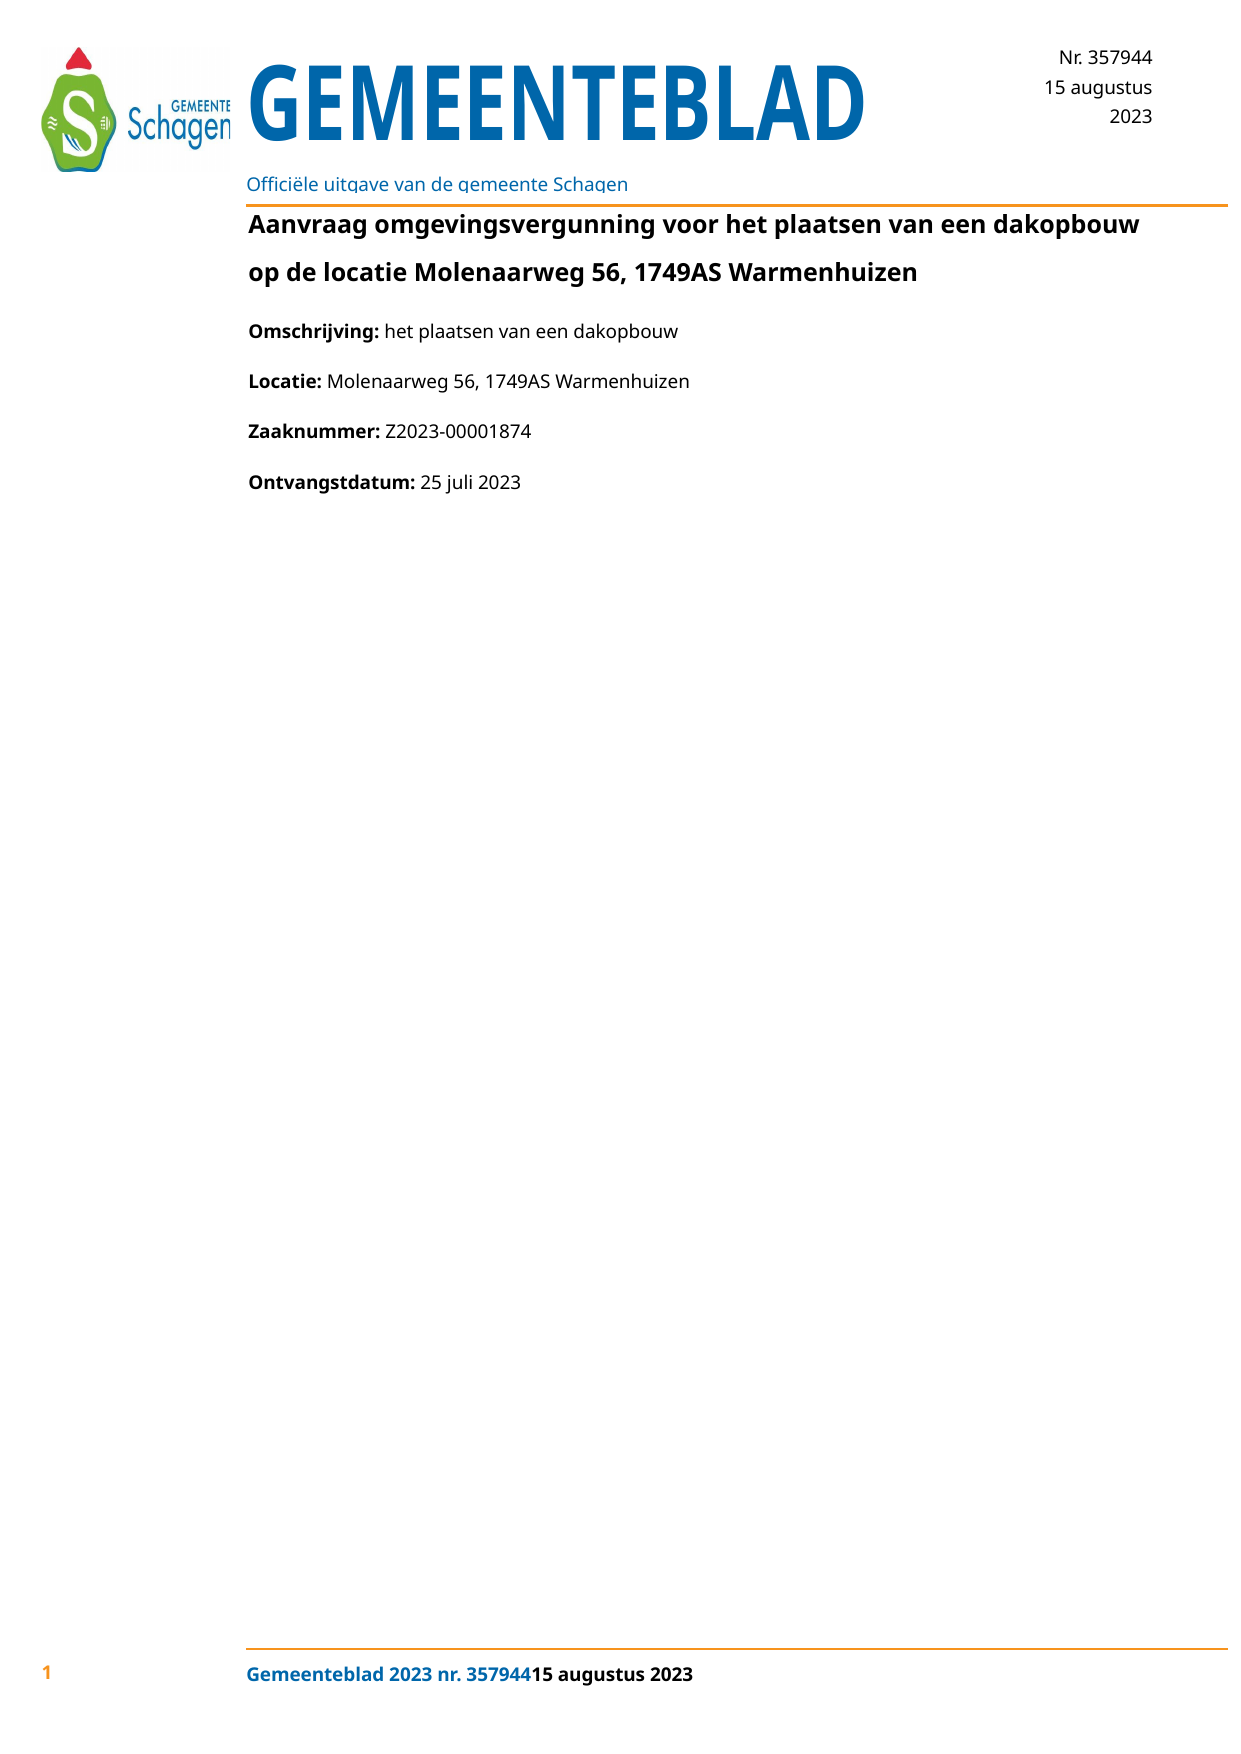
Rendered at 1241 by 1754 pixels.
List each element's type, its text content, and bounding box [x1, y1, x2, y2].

text Zaaknummer: Z2023-00001874 [248, 419, 1152, 444]
text Aanvraag omgevingsvergunning voor het plaatsen van een dakopbouw op de locatie Molenaarweg 56, 1749AS Warmenhuizen [248, 207, 1152, 288]
text Ontvangstdatum: 25 juli 2023 [248, 469, 1152, 495]
text Omschrijving: het plaatsen van een dakopbouw [248, 318, 1152, 344]
picture [41, 47, 231, 172]
text Locatie: Molenaarweg 56, 1749AS Warmenhuizen [248, 368, 1152, 394]
